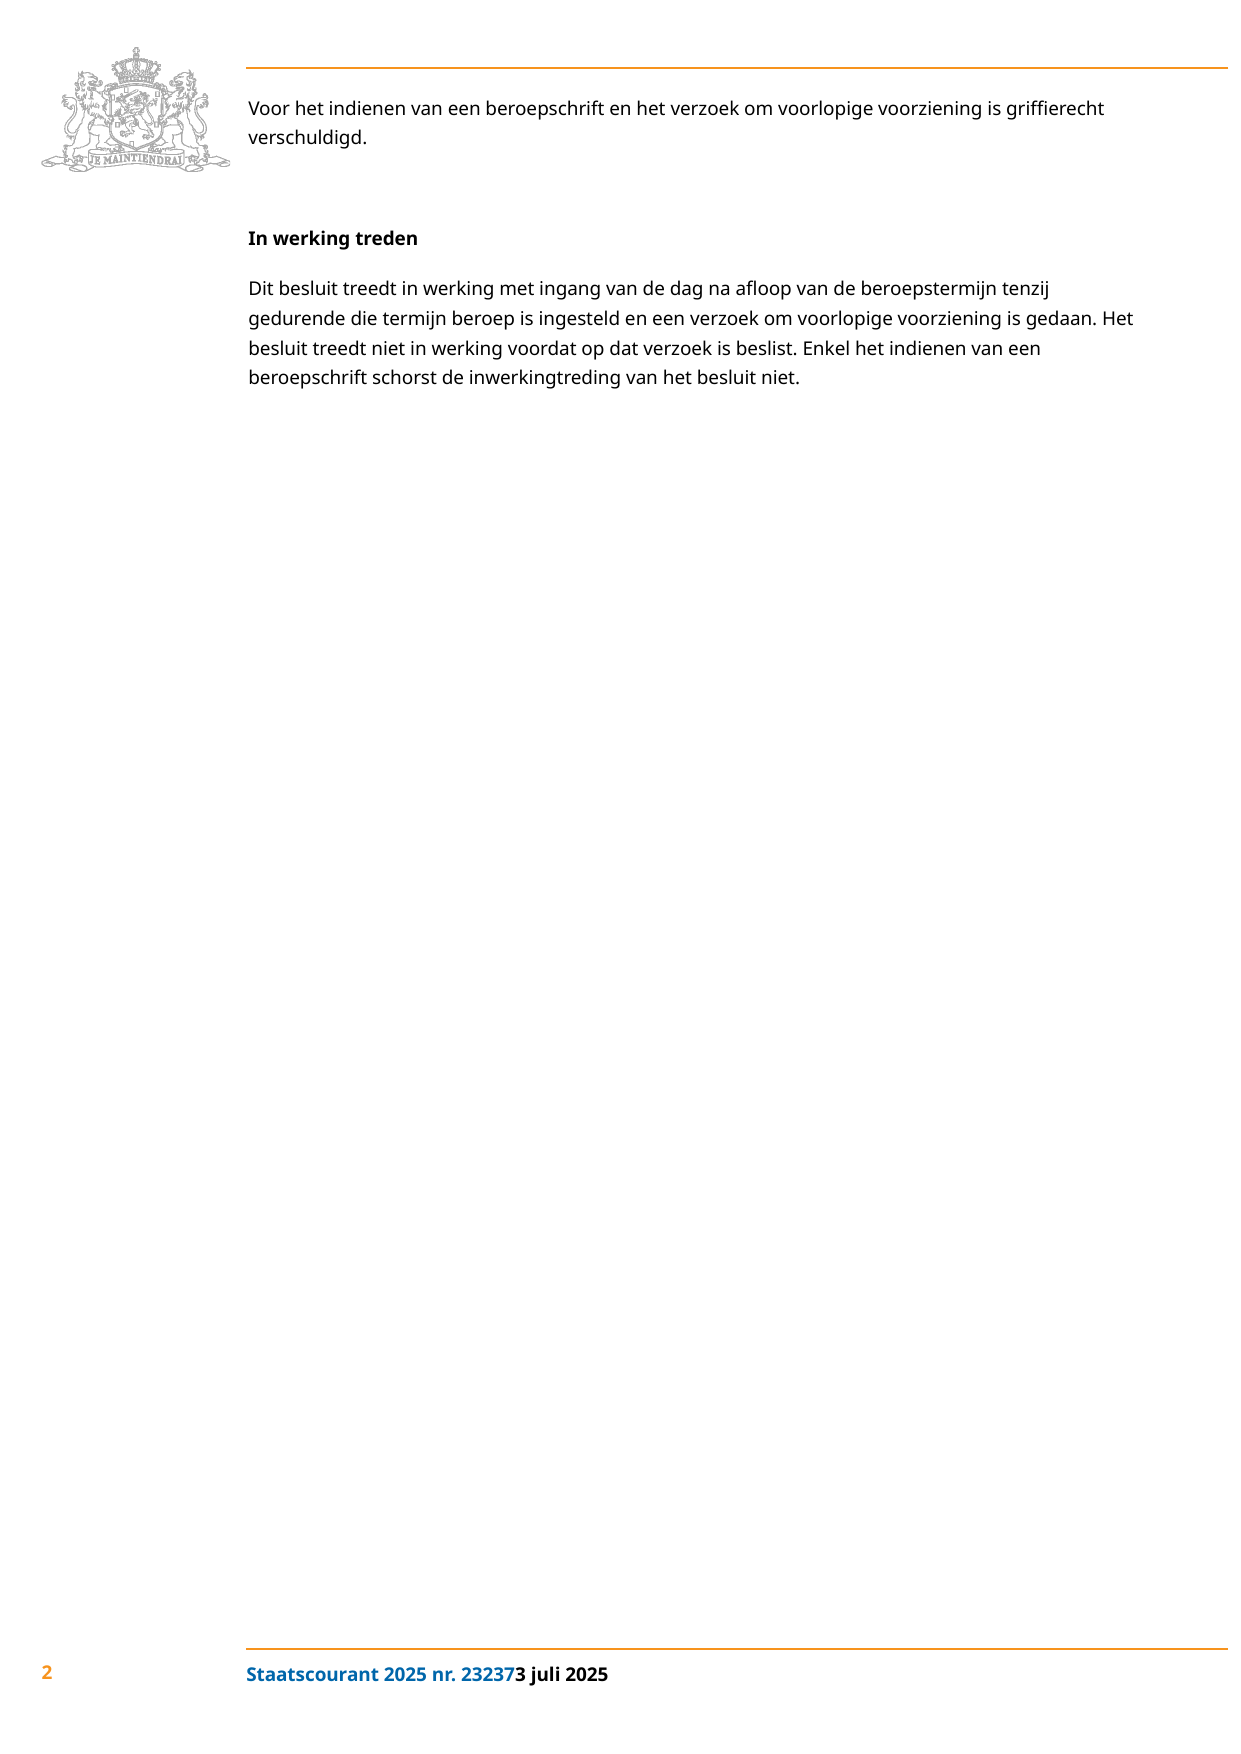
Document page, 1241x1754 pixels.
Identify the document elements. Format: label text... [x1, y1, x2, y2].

text Voor het indienen van een beroepschrift en het verzoek om voorlopige voorziening is griffierecht verschuldigd. [248, 95, 1152, 150]
picture [41, 47, 231, 172]
text In werking treden [248, 225, 1152, 251]
text Dit besluit treedt in werking met ingang van de dag na afloop van de beroepstermijn tenzij gedurende die termijn beroep is ingesteld en een verzoek om voorlopige voorziening is gedaan. Het besluit treedt niet in werking voordat op dat verzoek is beslist. Enkel het indienen van een beroepschrift schorst de inwerkingtreding van het besluit niet. [248, 276, 1152, 390]
